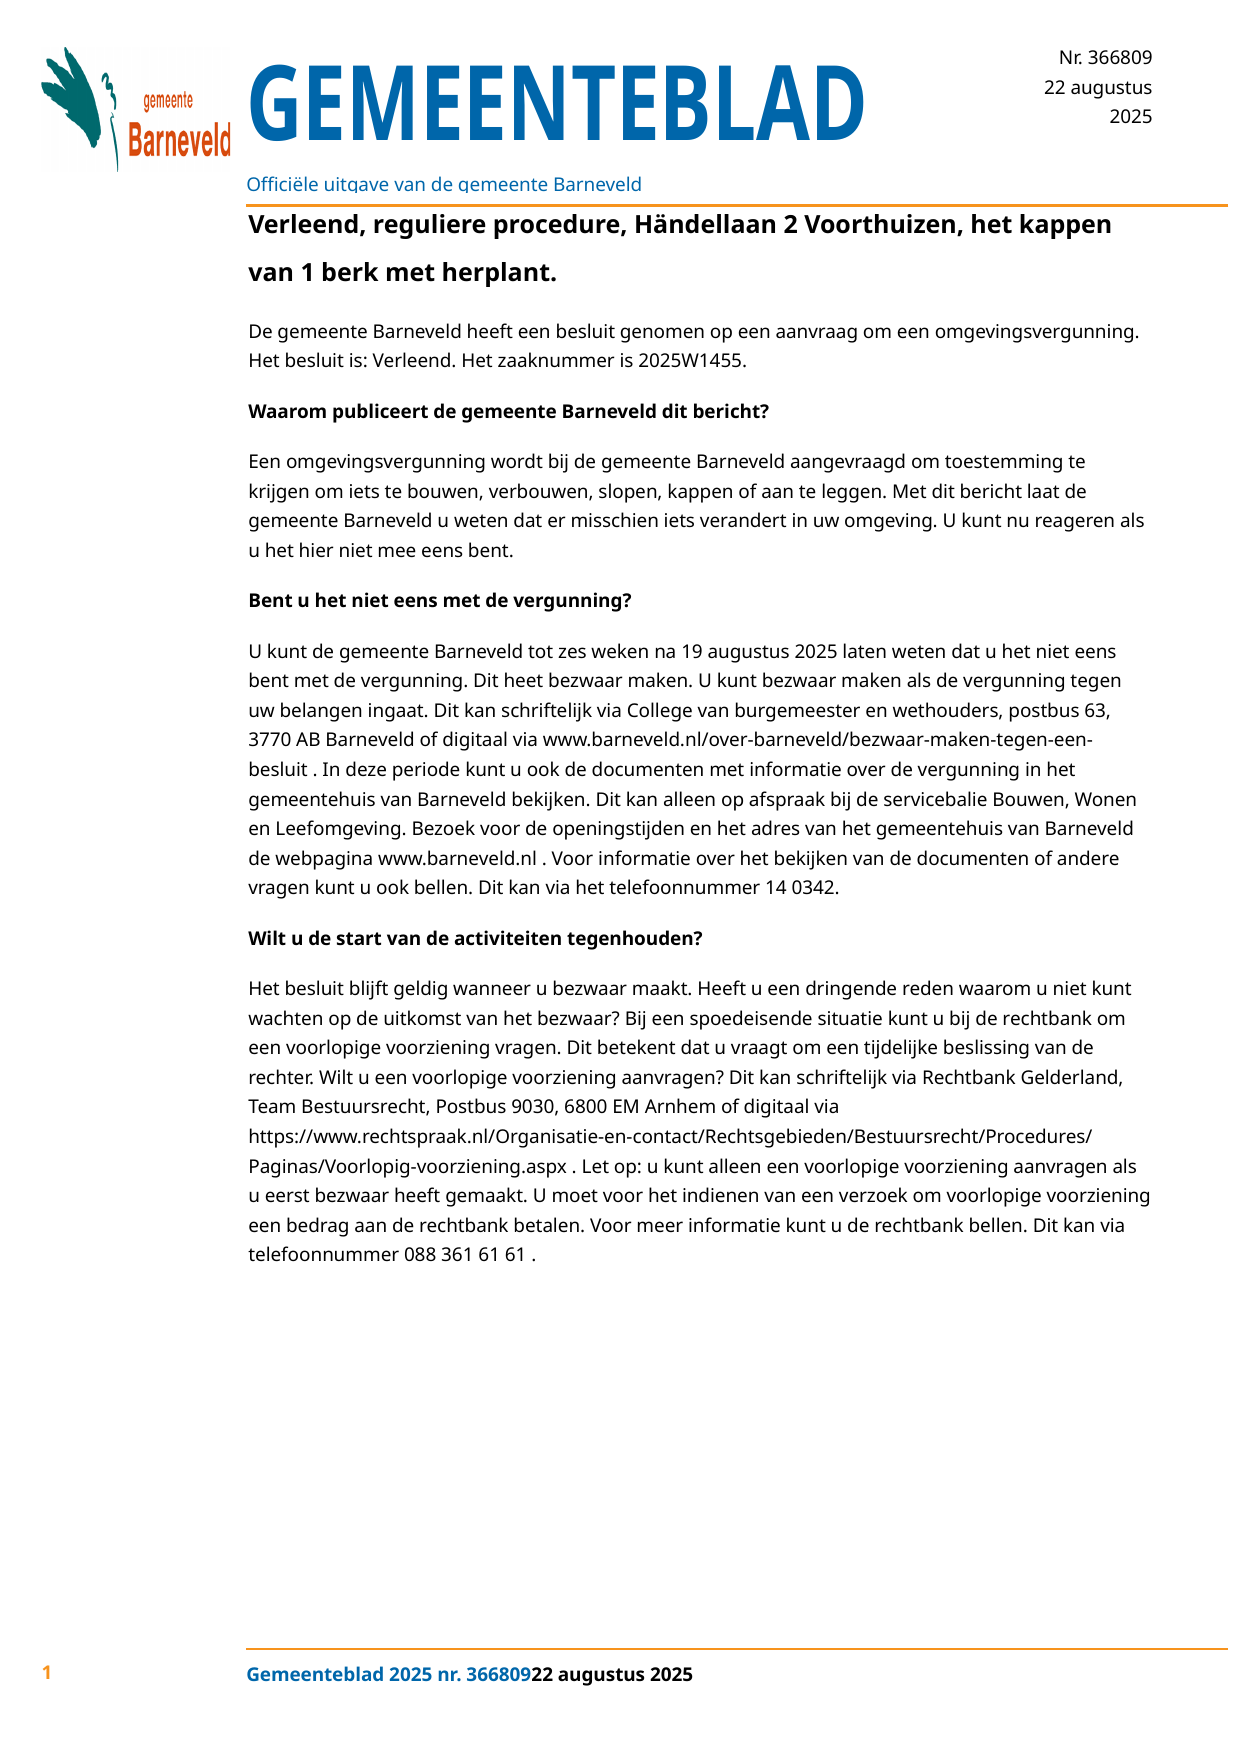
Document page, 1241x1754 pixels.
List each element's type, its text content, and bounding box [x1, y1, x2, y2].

picture [41, 47, 231, 172]
text Waarom publiceert de gemeente Barneveld dit bericht? [248, 398, 1152, 424]
text U kunt de gemeente Barneveld tot zes weken na 19 augustus 2025 laten weten dat u het niet eens bent met de vergunning. Dit heet bezwaar maken. U kunt bezwaar maken als de vergunning tegen uw belangen ingaat. Dit kan schriftelijk via College van burgemeester en wethouders, postbus 63, 3770 AB Barneveld of digitaal via www.barneveld.nl/over-barneveld/bezwaar-maken-tegen-een-besluit . In deze periode kunt u ook de documenten met informatie over de vergunning in het gemeentehuis van Barneveld bekijken. Dit kan alleen op afspraak bij de servicebalie Bouwen, Wonen en Leefomgeving. Bezoek voor de openingstijden en het adres van het gemeentehuis van Barneveld de webpagina www.barneveld.nl . Voor informatie over het bekijken van de documenten of andere vragen kunt u ook bellen. Dit kan via het telefoonnummer 14 0342. [248, 638, 1152, 900]
text De gemeente Barneveld heeft een besluit genomen op een aanvraag om een omgevingsvergunning. Het besluit is: Verleend. Het zaaknummer is 2025W1455. [248, 318, 1152, 373]
text Het besluit blijft geldig wanneer u bezwaar maakt. Heeft u een dringende reden waarom u niet kunt wachten op de uitkomst van het bezwaar? Bij een spoedeisende situatie kunt u bij de rechtbank om een voorlopige voorziening vragen. Dit betekent dat u vraagt om een tijdelijke beslissing van de rechter. Wilt u een voorlopige voorziening aanvragen? Dit kan schriftelijk via Rechtbank Gelderland, Team Bestuursrecht, Postbus 9030, 6800 EM Arnhem of digitaal via https://www.rechtspraak.nl/Organisatie-en-contact/Rechtsgebieden/Bestuursrecht/Procedures/Paginas/Voorlopig-voorziening.aspx . Let op: u kunt alleen een voorlopige voorziening aanvragen als u eerst bezwaar heeft gemaakt. U moet voor het indienen van een verzoek om voorlopige voorziening een bedrag aan de rechtbank betalen. Voor meer informatie kunt u de rechtbank bellen. Dit kan via telefoonnummer 088 361 61 61 . [248, 975, 1152, 1267]
text Verleend, reguliere procedure, Händellaan 2 Voorthuizen, het kappen van 1 berk met herplant. [248, 207, 1152, 288]
text Wilt u de start van de activiteiten tegenhouden? [248, 925, 1152, 951]
text Bent u het niet eens met de vergunning? [248, 587, 1152, 613]
text Een omgevingsvergunning wordt bij de gemeente Barneveld aangevraagd om toestemming te krijgen om iets te bouwen, verbouwen, slopen, kappen of aan te leggen. Met dit bericht laat de gemeente Barneveld u weten dat er misschien iets verandert in uw omgeving. U kunt nu reageren als u het hier niet mee eens bent. [248, 448, 1152, 563]
